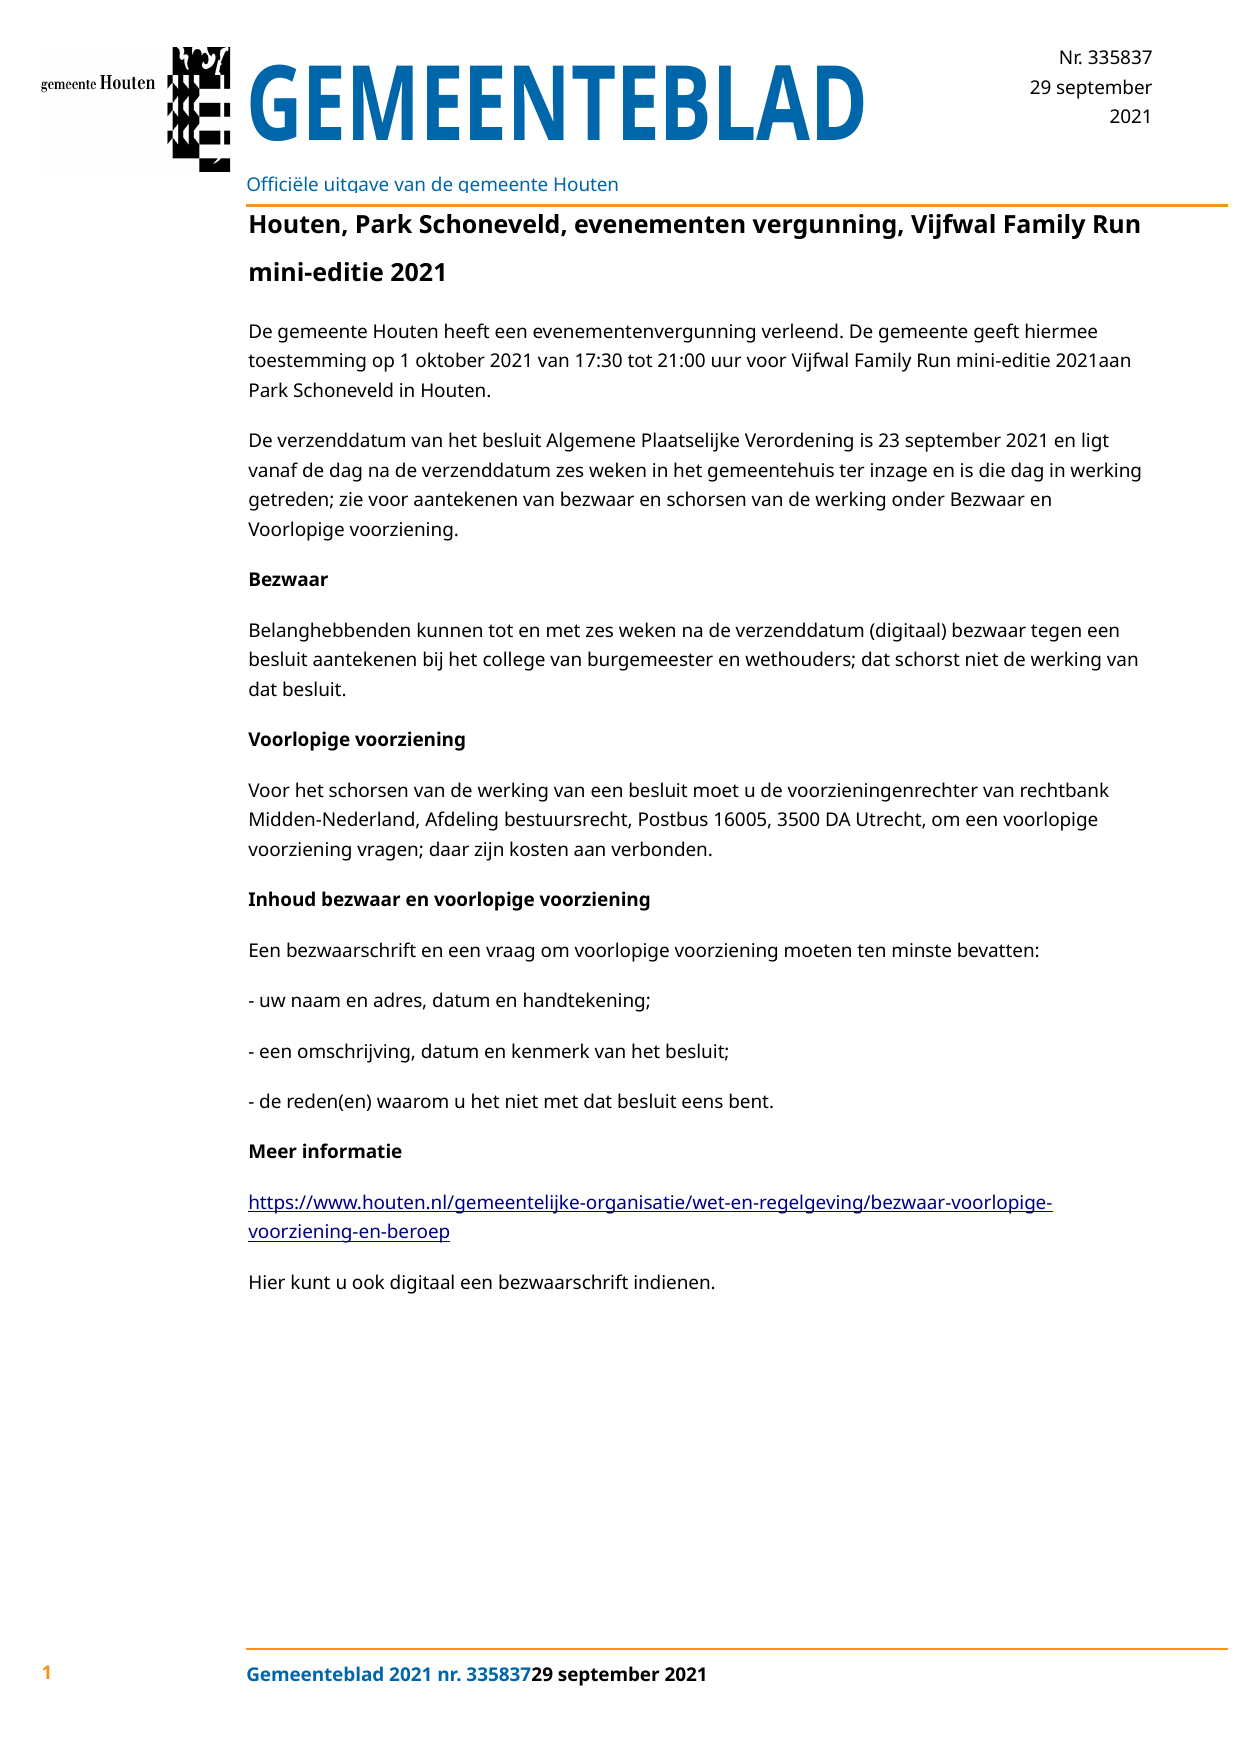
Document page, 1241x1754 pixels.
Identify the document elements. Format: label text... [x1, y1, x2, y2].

text - de reden(en) waarom u het niet met dat besluit eens bent. [248, 1088, 1152, 1114]
text Inhoud bezwaar en voorlopige voorziening [248, 887, 1152, 912]
text - een omschrijving, datum en kenmerk van het besluit; [248, 1038, 1152, 1064]
text Meer informatie [248, 1139, 1152, 1164]
text https://www.houten.nl/gemeentelijke-organisatie/wet-en-regelgeving/bezwaar-voorlopige-voorziening-en-beroep [248, 1189, 1152, 1244]
text Bezwaar [248, 567, 1152, 592]
text De gemeente Houten heeft een evenementenvergunning verleend. De gemeente geeft hiermee toestemming op 1 oktober 2021 van 17:30 tot 21:00 uur voor Vijfwal Family Run mini-editie 2021aan Park Schoneveld in Houten. [248, 318, 1152, 403]
text De verzenddatum van het besluit Algemene Plaatselijke Verordening is 23 september 2021 en ligt vanaf de dag na de verzenddatum zes weken in het gemeentehuis ter inzage en is die dag in werking getreden; zie voor aantekenen van bezwaar en schorsen van de werking onder Bezwaar en Voorlopige voorziening. [248, 427, 1152, 542]
text Belanghebbenden kunnen tot en met zes weken na de verzenddatum (digitaal) bezwaar tegen een besluit aantekenen bij het college van burgemeester en wethouders; dat schorst niet de werking van dat besluit. [248, 617, 1152, 702]
text Voor het schorsen van de werking van een besluit moet u de voorzieningenrechter van rechtbank Midden-Nederland, Afdeling bestuursrecht, Postbus 16005, 3500 DA Utrecht, om een voorlopige voorziening vragen; daar zijn kosten aan verbonden. [248, 777, 1152, 862]
text Een bezwaarschrift en een vraag om voorlopige voorziening moeten ten minste bevatten: [248, 937, 1152, 963]
text - uw naam en adres, datum en handtekening; [248, 987, 1152, 1013]
text Houten, Park Schoneveld, evenementen vergunning, Vijfwal Family Run mini-editie 2021 [248, 207, 1152, 288]
text Voorlopige voorziening [248, 727, 1152, 752]
picture [41, 47, 231, 172]
text Hier kunt u ook digitaal een bezwaarschrift indienen. [248, 1269, 1152, 1295]
